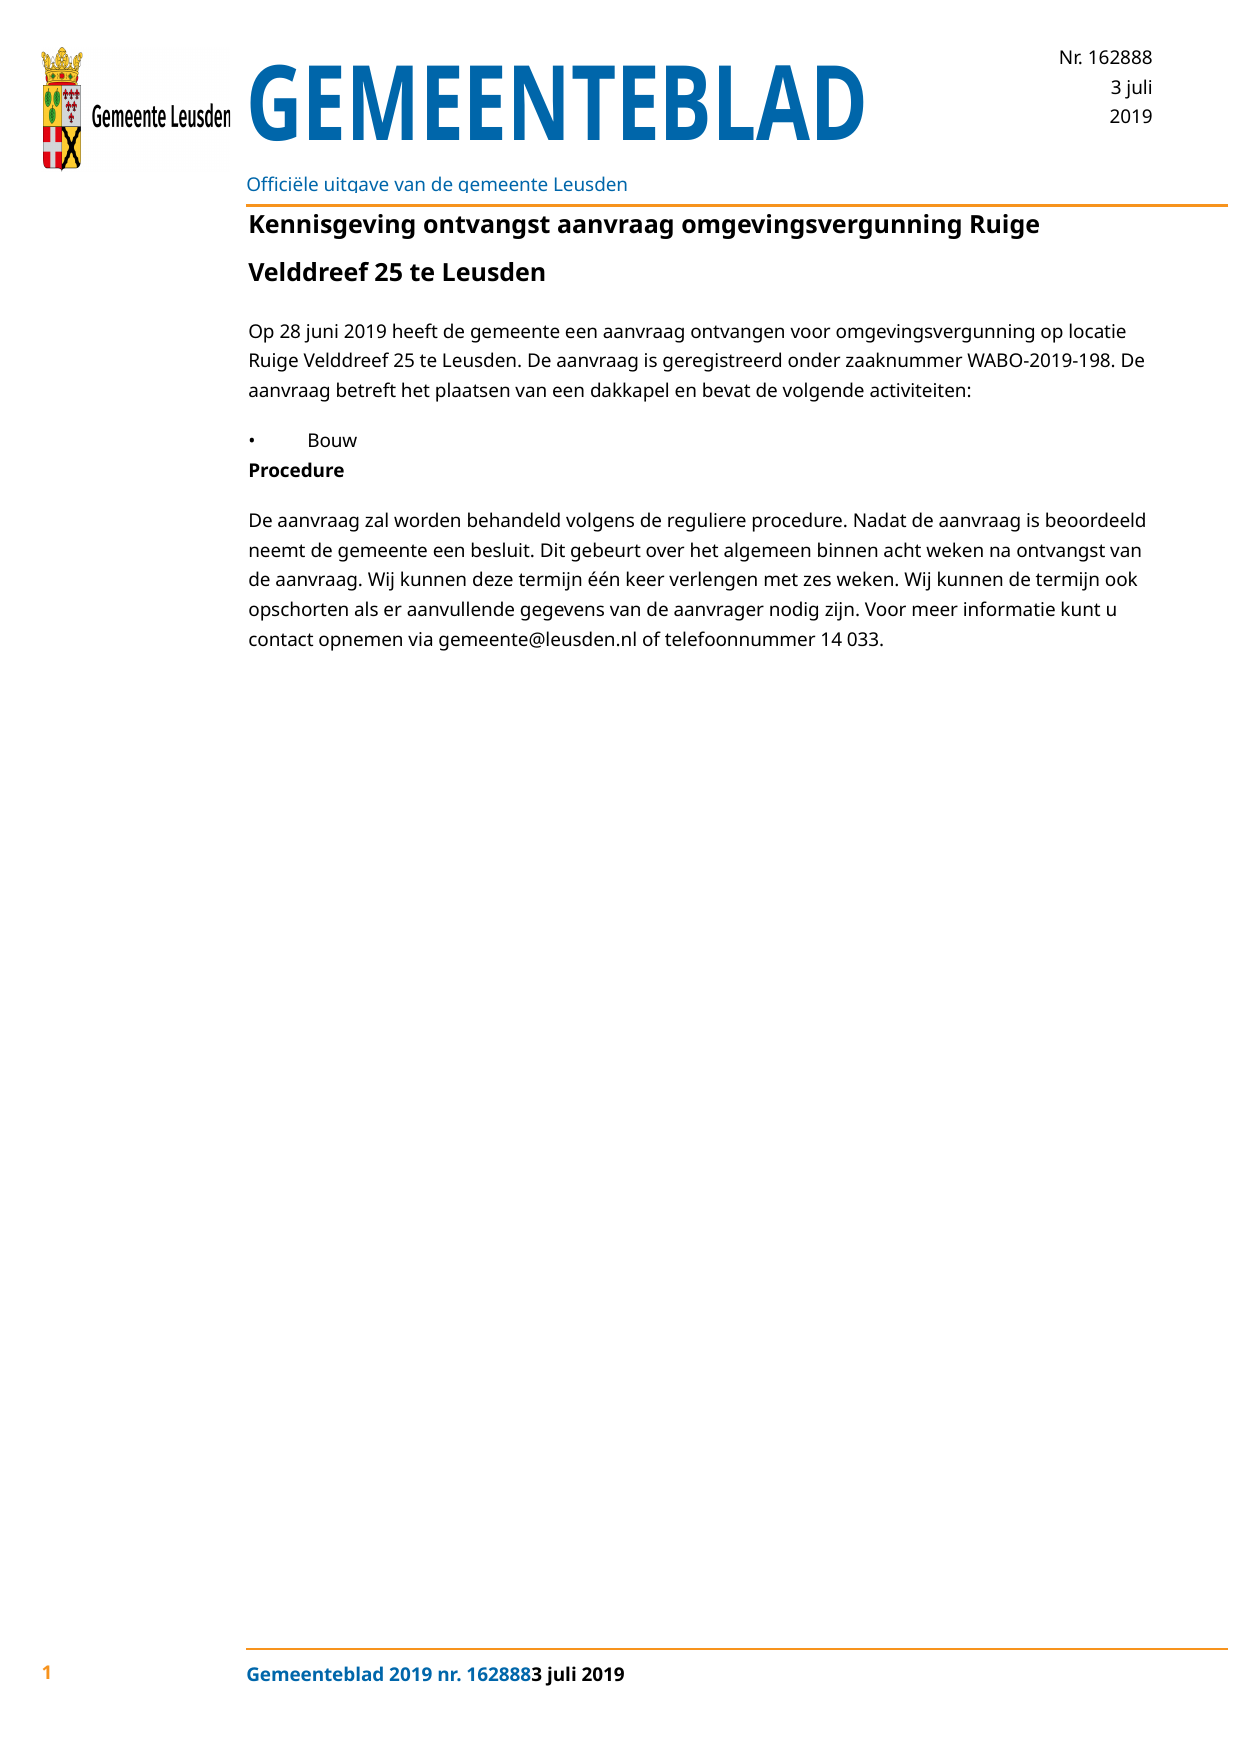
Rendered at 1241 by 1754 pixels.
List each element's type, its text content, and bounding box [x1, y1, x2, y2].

list Bouw [248, 427, 1152, 453]
text Kennisgeving ontvangst aanvraag omgevingsvergunning Ruige Velddreef 25 te Leusden [248, 207, 1152, 288]
picture [41, 47, 231, 172]
text Op 28 juni 2019 heeft de gemeente een aanvraag ontvangen voor omgevingsvergunning op locatie Ruige Velddreef 25 te Leusden. De aanvraag is geregistreerd onder zaaknummer WABO-2019-198. De aanvraag betreft het plaatsen van een dakkapel en bevat de volgende activiteiten: [248, 318, 1152, 403]
text De aanvraag zal worden behandeld volgens de reguliere procedure. Nadat de aanvraag is beoordeeld neemt de gemeente een besluit. Dit gebeurt over het algemeen binnen acht weken na ontvangst van de aanvraag. Wij kunnen deze termijn één keer verlengen met zes weken. Wij kunnen de termijn ook opschorten als er aanvullende gegevens van de aanvrager nodig zijn. Voor meer informatie kunt u contact opnemen via gemeente@leusden.nl of telefoonnummer 14 033. [248, 507, 1152, 652]
text Procedure [248, 457, 1152, 483]
